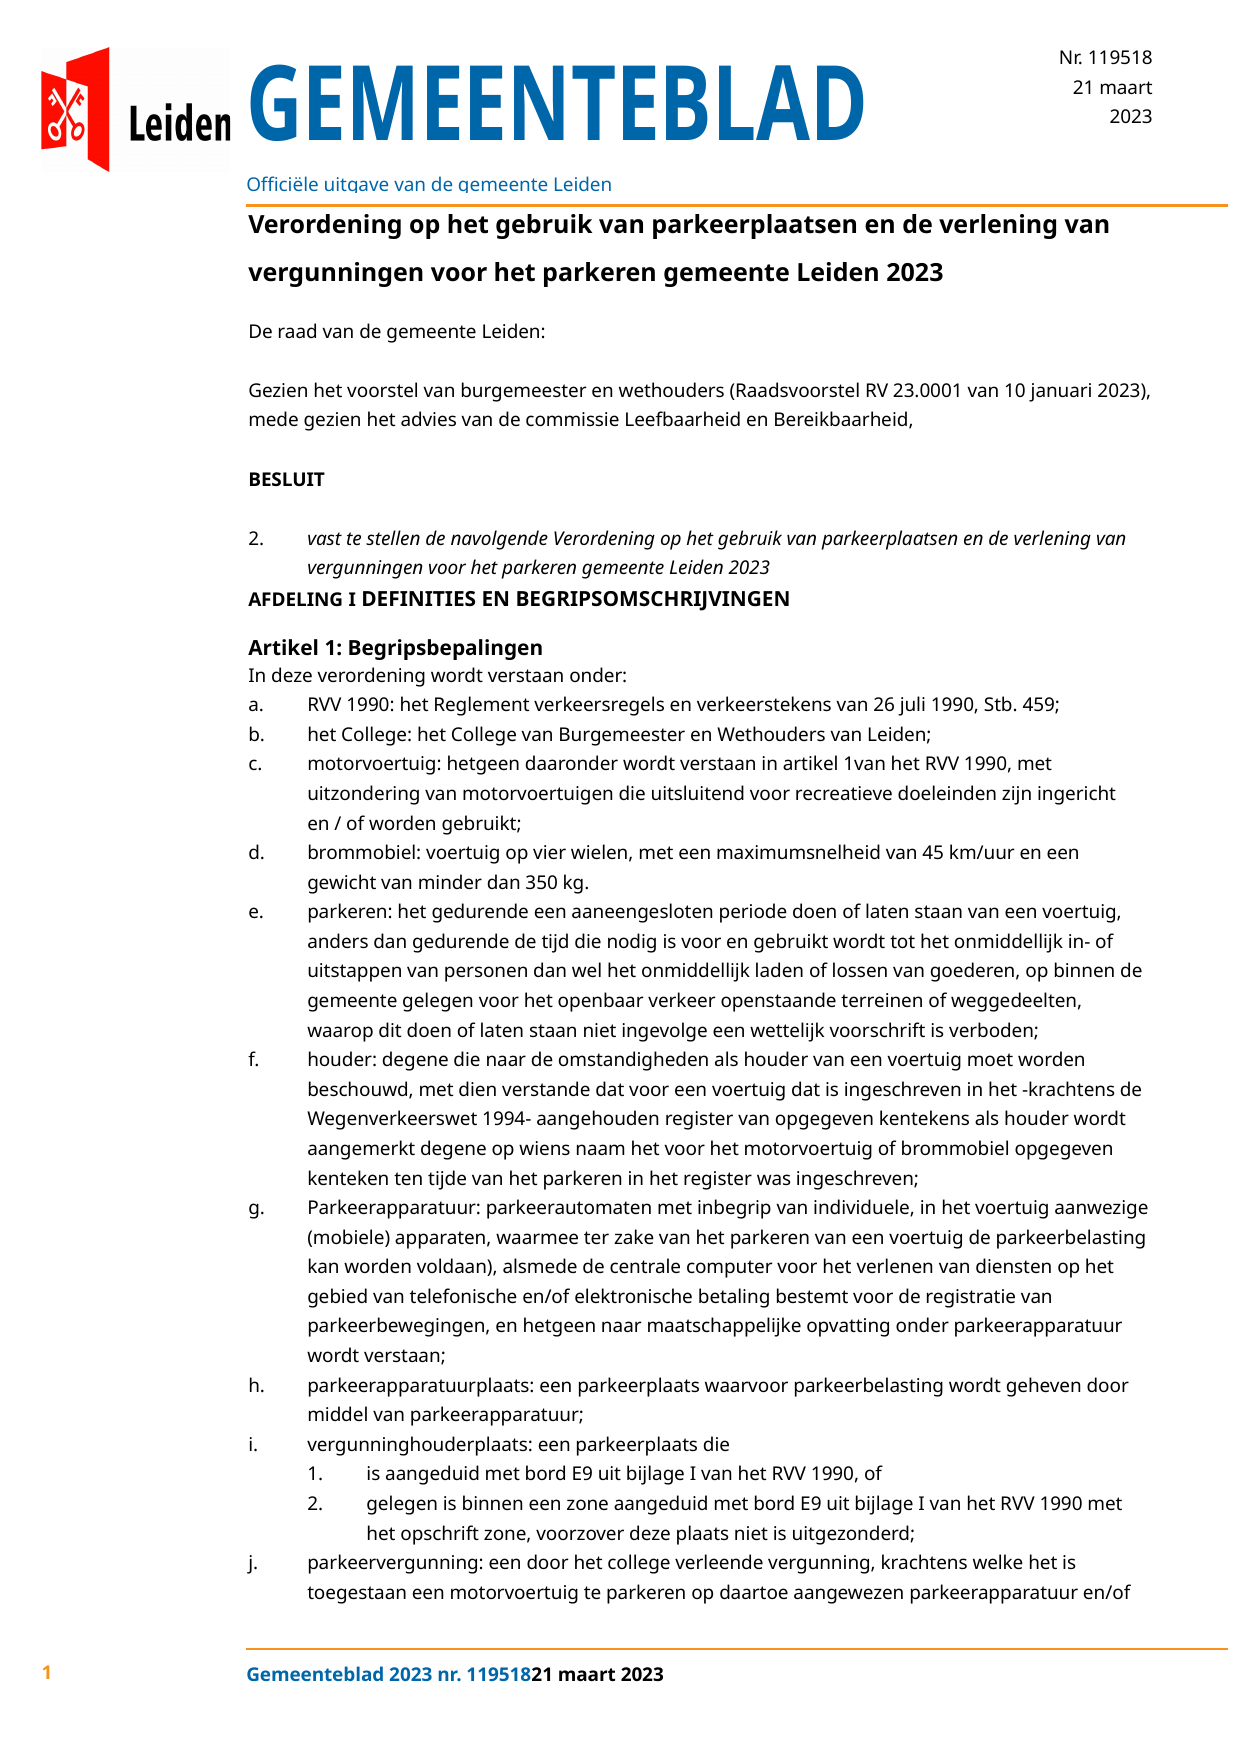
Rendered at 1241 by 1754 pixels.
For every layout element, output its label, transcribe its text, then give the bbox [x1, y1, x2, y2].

list motorvoertuig: hetgeen daaronder wordt verstaan in artikel 1van het RVV 1990, met uitzondering van motorvoertuigen die uitsluitend voor recreatieve doeleinden zijn ingericht en / of worden gebruikt; [248, 751, 1152, 836]
picture [41, 47, 231, 172]
list het College: het College van Burgemeester en Wethouders van Leiden; [248, 721, 1152, 747]
text BESLUIT [248, 466, 1152, 492]
text Artikel 1: Begripsbepalingen [248, 633, 1152, 662]
list Parkeerapparatuur: parkeerautomaten met inbegrip van individuele, in het voertuig aanwezige (mobiele) apparaten, waarmee ter zake van het parkeren van een voertuig de parkeerbelasting kan worden voldaan), alsmede de centrale computer voor het verlenen van diensten op het gebied van telefonische en/of elektronische betaling bestemt voor de registratie van parkeerbewegingen, en hetgeen naar maatschappelijke opvatting onder parkeerapparatuur wordt verstaan; [248, 1194, 1152, 1368]
text AFDELING I DEFINITIES EN BEGRIPSOMSCHRIJVINGEN [248, 584, 1152, 613]
list houder: degene die naar de omstandigheden als houder van een voertuig moet worden beschouwd, met dien verstande dat voor een voertuig dat is ingeschreven in het -krachtens de Wegenverkeerswet 1994- aangehouden register van opgegeven kentekens als houder wordt aangemerkt degene op wiens naam het voor het motorvoertuig of brommobiel opgegeven kenteken ten tijde van het parkeren in het register was ingeschreven; [248, 1046, 1152, 1191]
text In deze verordening wordt verstaan onder: [248, 662, 1152, 688]
list parkeren: het gedurende een aaneengesloten periode doen of laten staan van een voertuig, anders dan gedurende de tijd die nodig is voor en gebruikt wordt tot het onmiddellijk in- of uitstappen van personen dan wel het onmiddellijk laden of lossen van goederen, op binnen de gemeente gelegen voor het openbaar verkeer openstaande terreinen of weggedeelten, waarop dit doen of laten staan niet ingevolge een wettelijk voorschrift is verboden; [248, 898, 1152, 1043]
list brommobiel: voertuig op vier wielen, met een maximumsnelheid van 45 km/uur en een gewicht van minder dan 350 kg. [248, 839, 1152, 895]
list parkeervergunning: een door het college verleende vergunning, krachtens welke het is toegestaan een motorvoertuig te parkeren op daartoe aangewezen parkeerapparatuur en/of [248, 1549, 1152, 1605]
text Gezien het voorstel van burgemeester en wethouders (Raadsvoorstel RV 23.0001 van 10 januari 2023), mede gezien het advies van de commissie Leefbaarheid en Bereikbaarheid, [248, 377, 1152, 432]
list RVV 1990: het Reglement verkeersregels en verkeerstekens van 26 juli 1990, Stb. 459; [248, 691, 1152, 717]
list vast te stellen de navolgende Verordening op het gebruik van parkeerplaatsen en de verlening van vergunningen voor het parkeren gemeente Leiden 2023 [248, 525, 1152, 580]
list vergunninghouderplaats: een parkeerplaats die [248, 1431, 1152, 1457]
text Verordening op het gebruik van parkeerplaatsen en de verlening van vergunningen voor het parkeren gemeente Leiden 2023 [248, 207, 1152, 288]
list gelegen is binnen een zone aangeduid met bord E9 uit bijlage I van het RVV 1990 met het opschrift zone, voorzover deze plaats niet is uitgezonderd; [307, 1490, 1152, 1546]
list parkeerapparatuurplaats: een parkeerplaats waarvoor parkeerbelasting wordt geheven door middel van parkeerapparatuur; [248, 1372, 1152, 1427]
text De raad van de gemeente Leiden: [248, 318, 1152, 344]
list is aangeduid met bord E9 uit bijlage I van het RVV 1990, of [307, 1461, 1152, 1486]
